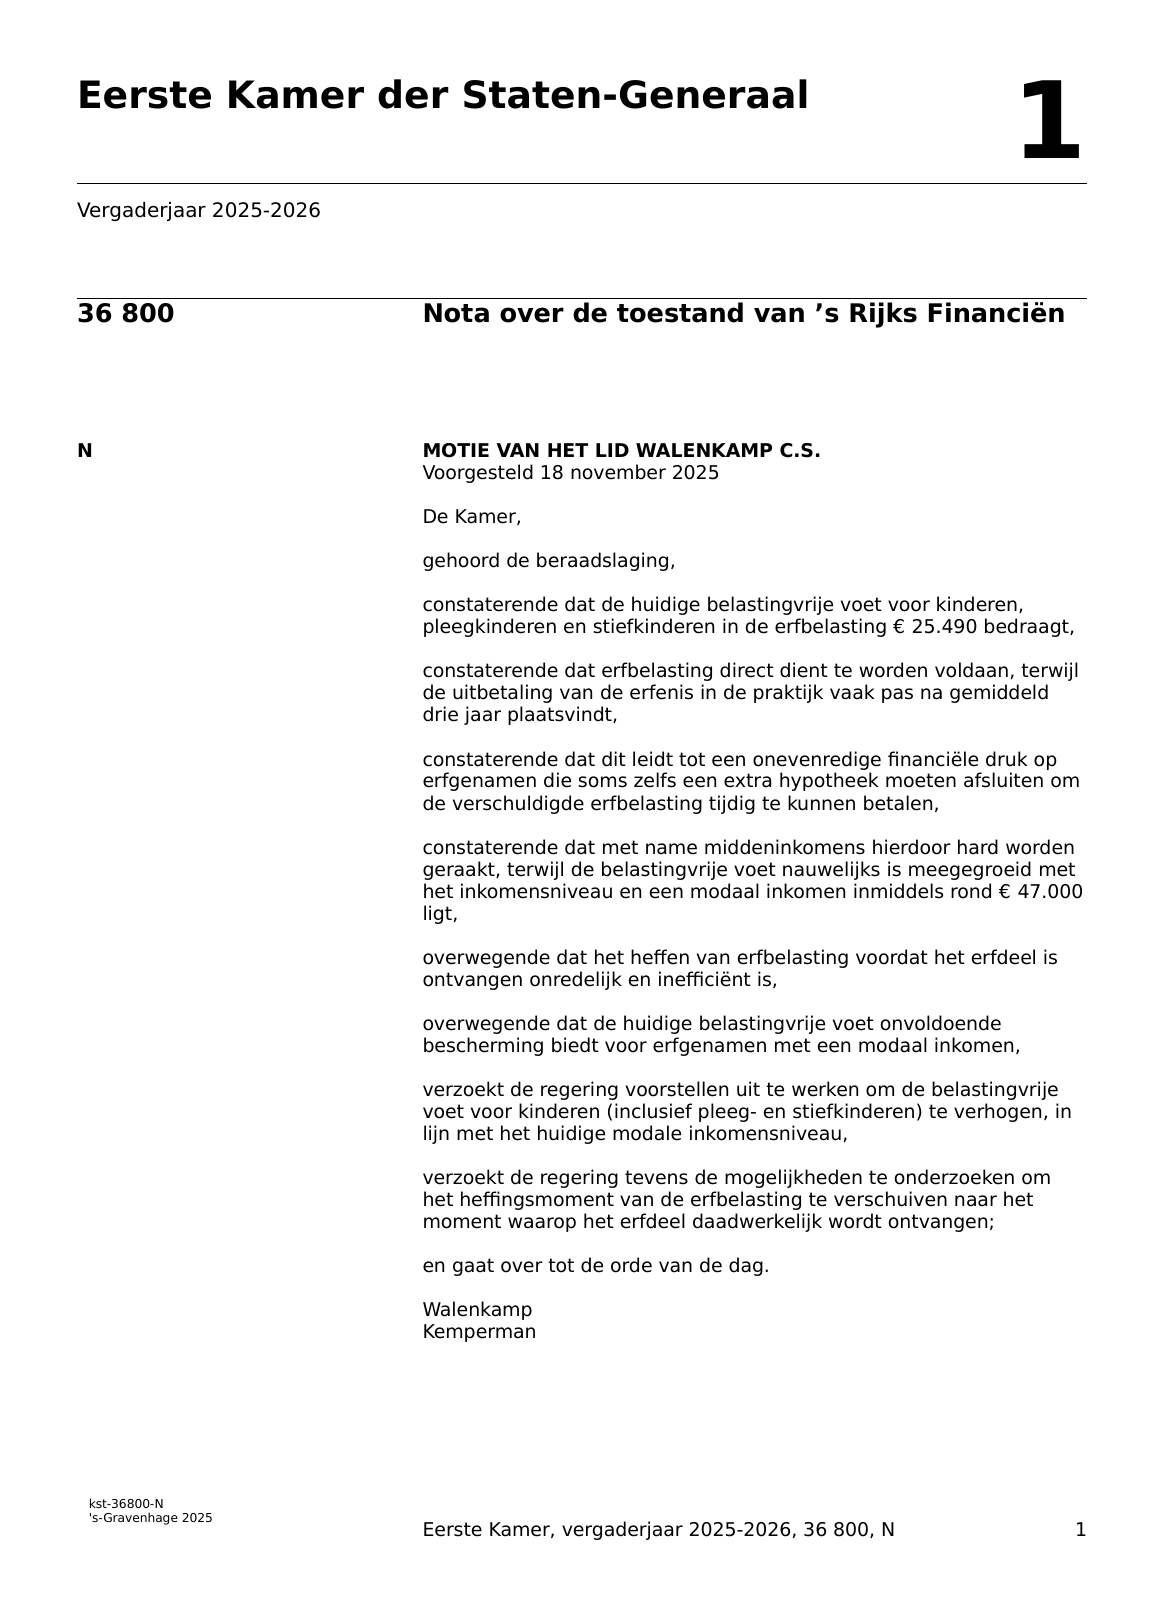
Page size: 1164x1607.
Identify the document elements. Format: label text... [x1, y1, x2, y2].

text Walenkamp [422, 1299, 1087, 1321]
text 's-Gravenhage 2025 [88, 1511, 323, 1525]
text Voorgesteld 18 november 2025 [422, 462, 1087, 484]
text en gaat over tot de orde van de dag. [422, 1255, 1087, 1277]
text gehoord de beraadslaging, [422, 550, 1087, 572]
subtitle 36 800 Nota over de toestand van ’s Rijks Financiën [77, 299, 1087, 329]
table_cell Vergaderjaar 2025-2026 [77, 184, 1087, 298]
text constaterende dat erfbelasting direct dient te worden voldaan, terwijl de uitbetaling van de erfenis in de praktijk vaak pas na gemiddeld drie jaar plaatsvindt, [422, 660, 1087, 726]
text overwegende dat het heffen van erfbelasting voordat het erfdeel is ontvangen onredelijk en inefficiënt is, [422, 947, 1087, 991]
text verzoekt de regering voorstellen uit te werken om de belastingvrije voet voor kinderen (inclusief pleeg- en stiefkinderen) te verhogen, in lijn met het huidige modale inkomensniveau, [422, 1079, 1087, 1145]
subtitle N MOTIE VAN HET LID WALENKAMP C.S. [77, 440, 1087, 462]
text constaterende dat met name middeninkomens hierdoor hard worden geraakt, terwijl de belastingvrije voet nauwelijks is meegegroeid met het inkomensniveau en een modaal inkomen inmiddels rond € 47.000 ligt, [422, 837, 1087, 924]
text kst-36800-N [88, 1497, 323, 1511]
text verzoekt de regering tevens de mogelijkheden te onderzoeken om het heffingsmoment van de erfbelasting te verschuiven naar het moment waarop het erfdeel daadwerkelijk wordt ontvangen; [422, 1167, 1087, 1233]
text overwegende dat de huidige belastingvrije voet onvoldoende bescherming biedt voor erfgenamen met een modaal inkomen, [422, 1013, 1087, 1057]
text De Kamer, [422, 506, 1087, 528]
text constaterende dat de huidige belastingvrije voet voor kinderen, pleegkinderen en stiefkinderen in de erfbelasting € 25.490 bedraagt, [422, 594, 1087, 638]
text Kemperman [422, 1321, 1087, 1343]
text constaterende dat dit leidt tot een onevenredige financiële druk op erfgenamen die soms zelfs een extra hypotheek moeten afsluiten om de verschuldigde erfbelasting tijdig te kunnen betalen, [422, 748, 1087, 814]
table_header Eerste Kamer der Staten-Generaal [77, 59, 886, 183]
table_header 1 [886, 59, 1087, 183]
